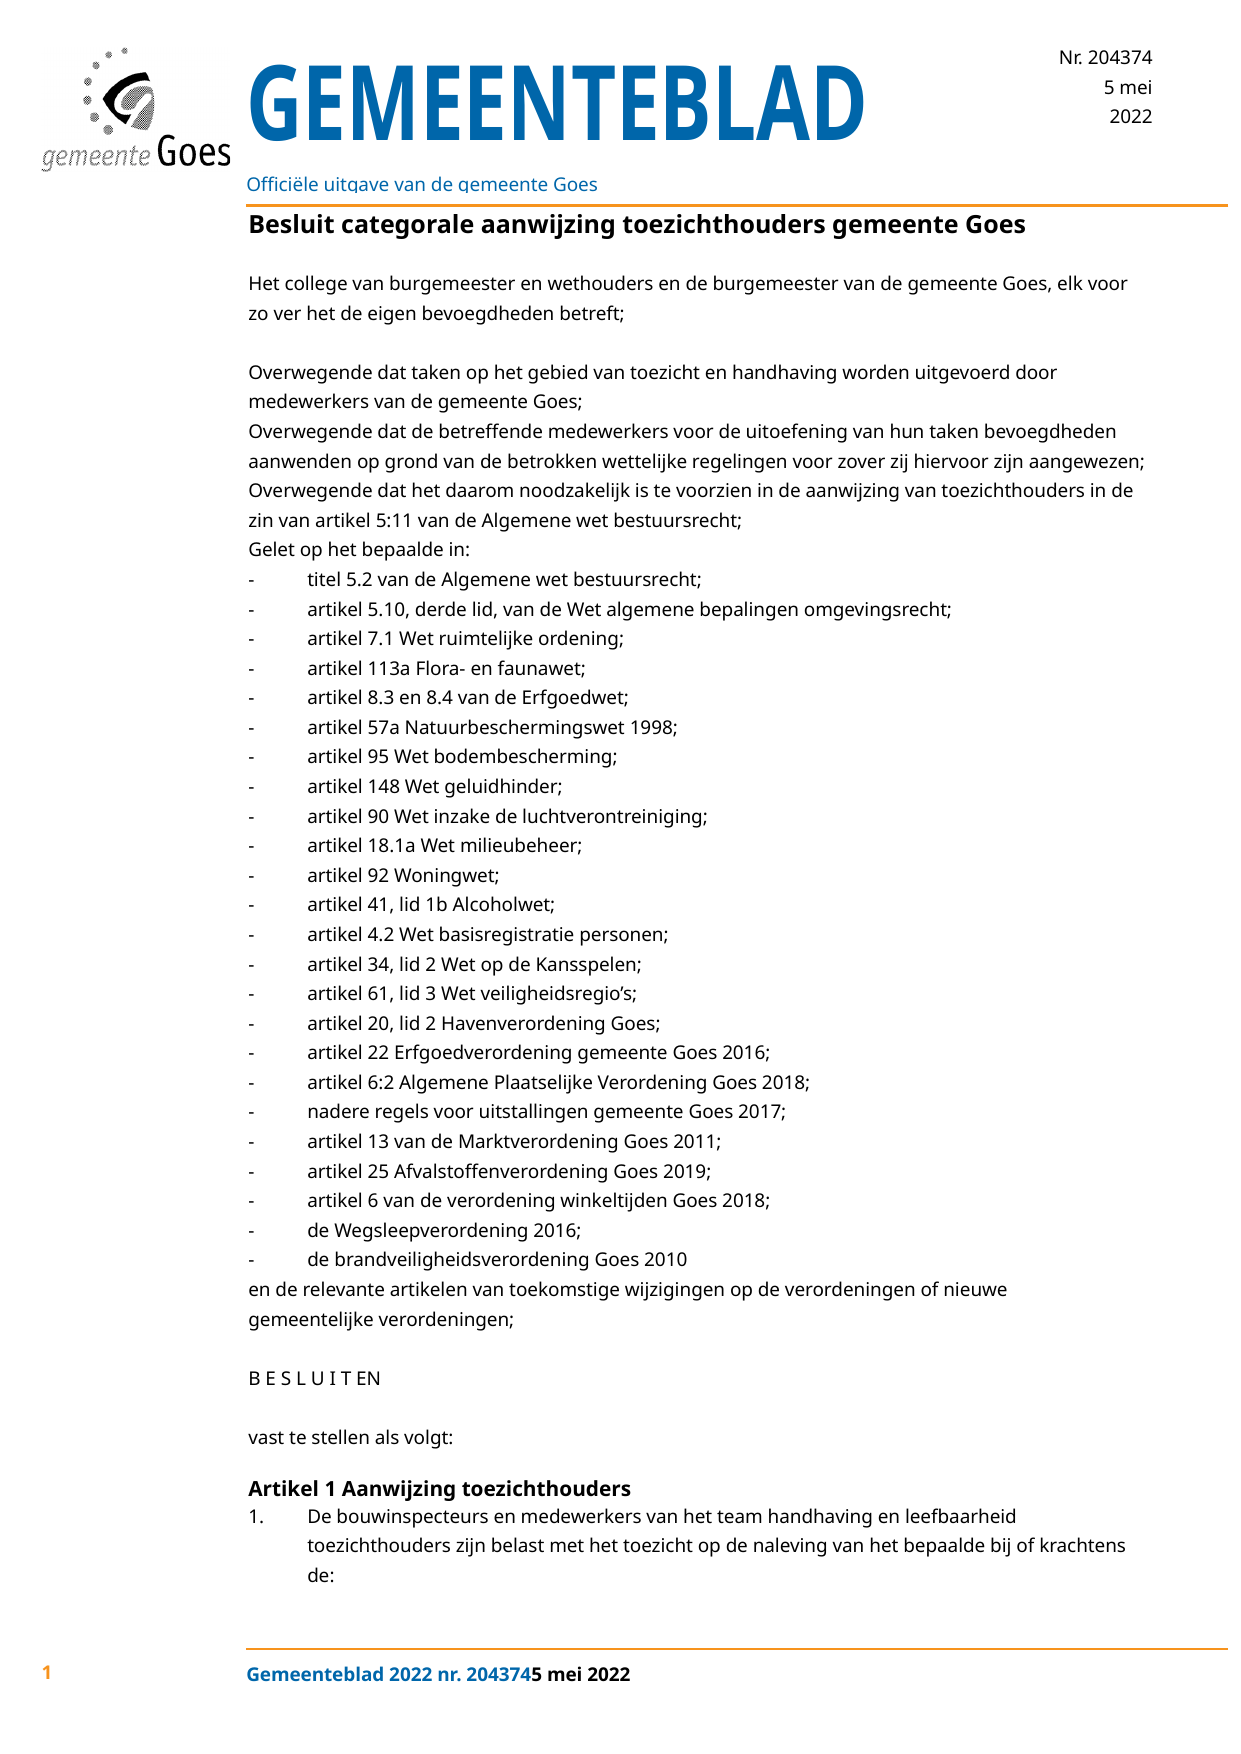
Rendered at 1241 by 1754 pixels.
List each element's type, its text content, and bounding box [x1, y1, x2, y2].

list artikel 90 Wet inzake de luchtverontreiniging; [248, 803, 1152, 828]
list artikel 25 Afvalstoffenverordening Goes 2019; [248, 1158, 1152, 1183]
text Overwegende dat de betreffende medewerkers voor de uitoefening van hun taken bevoegdheden aanwenden op grond van de betrokken wettelijke regelingen voor zover zij hiervoor zijn aangewezen; [248, 418, 1152, 473]
list de brandveiligheidsverordening Goes 2010 [248, 1247, 1152, 1272]
list titel 5.2 van de Algemene wet bestuursrecht; [248, 566, 1152, 592]
list artikel 8.3 en 8.4 van de Erfgoedwet; [248, 684, 1152, 710]
text B E S L U I T EN [248, 1365, 1152, 1391]
list De bouwinspecteurs en medewerkers van het team handhaving en leefbaarheid toezichthouders zijn belast met het toezicht op de naleving van het bepaalde bij of krachtens de: [248, 1503, 1152, 1588]
list artikel 6:2 Algemene Plaatselijke Verordening Goes 2018; [248, 1069, 1152, 1095]
list artikel 13 van de Marktverordening Goes 2011; [248, 1128, 1152, 1154]
list artikel 4.2 Wet basisregistratie personen; [248, 921, 1152, 947]
list nadere regels voor uitstallingen gemeente Goes 2017; [248, 1099, 1152, 1124]
list artikel 5.10, derde lid, van de Wet algemene bepalingen omgevingsrecht; [248, 596, 1152, 621]
text Artikel 1 Aanwijzing toezichthouders [248, 1474, 1152, 1503]
text Het college van burgemeester en wethouders en de burgemeester van de gemeente Goes, elk voor zo ver het de eigen bevoegdheden betreft; [248, 270, 1152, 326]
list artikel 6 van de verordening winkeltijden Goes 2018; [248, 1187, 1152, 1213]
picture [41, 47, 231, 172]
text Gelet op het bepaalde in: [248, 537, 1152, 562]
text en de relevante artikelen van toekomstige wijzigingen op de verordeningen of nieuwe [248, 1276, 1152, 1302]
text vast te stellen als volgt: [248, 1424, 1152, 1450]
list artikel 92 Woningwet; [248, 862, 1152, 888]
list artikel 7.1 Wet ruimtelijke ordening; [248, 625, 1152, 651]
list artikel 148 Wet geluidhinder; [248, 773, 1152, 799]
text Overwegende dat taken op het gebied van toezicht en handhaving worden uitgevoerd door medewerkers van de gemeente Goes; [248, 359, 1152, 414]
list de Wegsleepverordening 2016; [248, 1217, 1152, 1243]
list artikel 57a Natuurbeschermingswet 1998; [248, 714, 1152, 740]
text Besluit categorale aanwijzing toezichthouders gemeente Goes [248, 207, 1152, 241]
list artikel 18.1a Wet milieubeheer; [248, 832, 1152, 858]
list artikel 113a Flora- en faunawet; [248, 655, 1152, 681]
list artikel 41, lid 1b Alcoholwet; [248, 892, 1152, 917]
list artikel 95 Wet bodembescherming; [248, 744, 1152, 769]
list artikel 34, lid 2 Wet op de Kansspelen; [248, 951, 1152, 976]
text Overwegende dat het daarom noodzakelijk is te voorzien in de aanwijzing van toezichthouders in de zin van artikel 5:11 van de Algemene wet bestuursrecht; [248, 477, 1152, 533]
list artikel 22 Erfgoedverordening gemeente Goes 2016; [248, 1039, 1152, 1065]
text gemeentelijke verordeningen; [248, 1306, 1152, 1331]
list artikel 20, lid 2 Havenverordening Goes; [248, 1010, 1152, 1036]
list artikel 61, lid 3 Wet veiligheidsregio’s; [248, 980, 1152, 1006]
